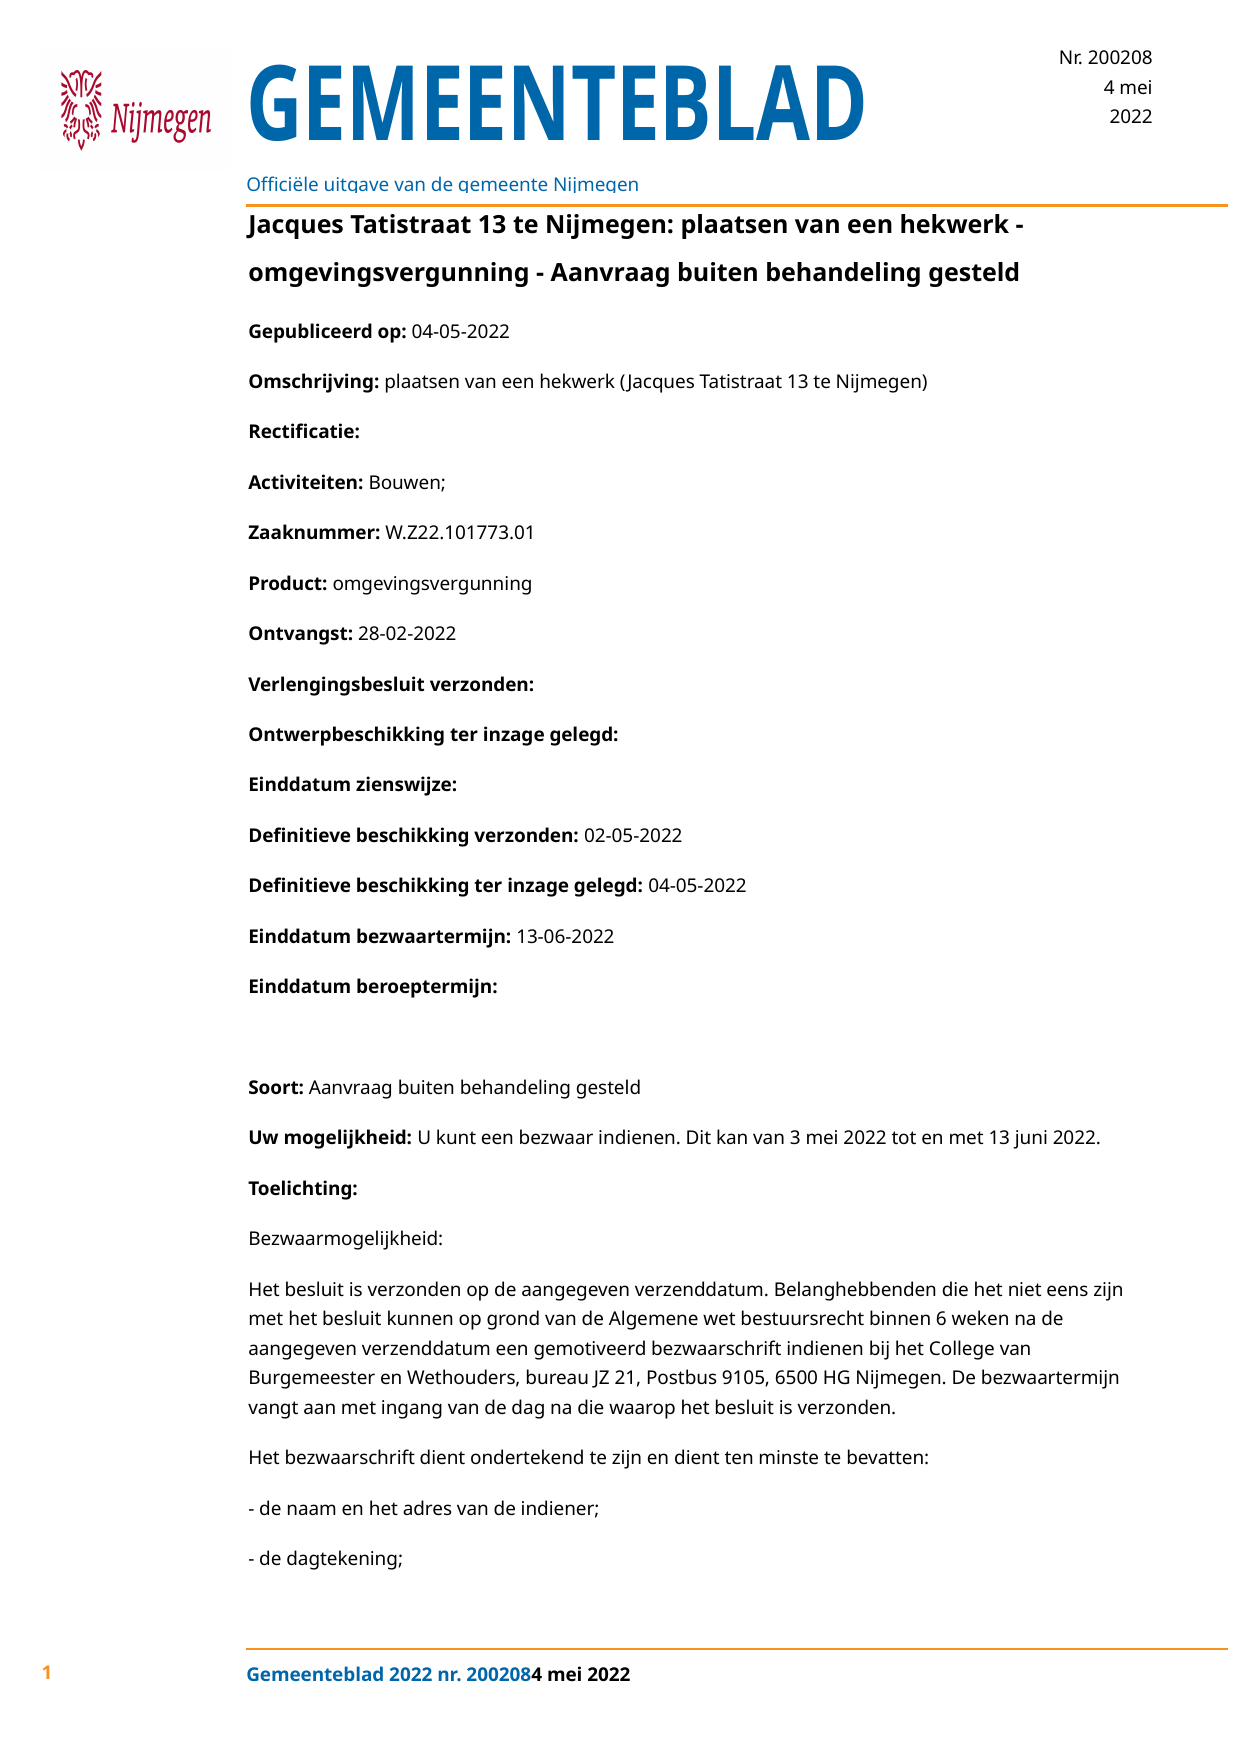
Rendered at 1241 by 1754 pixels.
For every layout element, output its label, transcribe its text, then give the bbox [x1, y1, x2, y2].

text Het besluit is verzonden op de aangegeven verzenddatum. Belanghebbenden die het niet eens zijn met het besluit kunnen op grond van de Algemene wet bestuursrecht binnen 6 weken na de aangegeven verzenddatum een gemotiveerd bezwaarschrift indienen bij het College van Burgemeester en Wethouders, bureau JZ 21, Postbus 9105, 6500 HG Nijmegen. De bezwaartermijn vangt aan met ingang van de dag na die waarop het besluit is verzonden. [248, 1276, 1152, 1420]
text - de naam en het adres van de indiener; [248, 1495, 1152, 1521]
picture [41, 47, 231, 172]
text Ontvangst: 28-02-2022 [248, 620, 1152, 646]
text Bezwaarmogelijkheid: [248, 1225, 1152, 1251]
text Omschrijving: plaatsen van een hekwerk (Jacques Tatistraat 13 te Nijmegen) [248, 368, 1152, 394]
text Rectificatie: [248, 419, 1152, 444]
text Het bezwaarschrift dient ondertekend te zijn en dient ten minste te bevatten: [248, 1444, 1152, 1470]
text Product: omgevingsvergunning [248, 570, 1152, 596]
text Einddatum bezwaartermijn: 13-06-2022 [248, 923, 1152, 949]
text Einddatum zienswijze: [248, 772, 1152, 797]
text Ontwerpbeschikking ter inzage gelegd: [248, 721, 1152, 747]
text Verlengingsbesluit verzonden: [248, 671, 1152, 697]
text Einddatum beroeptermijn: [248, 973, 1152, 999]
text Definitieve beschikking ter inzage gelegd: 04-05-2022 [248, 872, 1152, 898]
text Jacques Tatistraat 13 te Nijmegen: plaatsen van een hekwerk - omgevingsvergunning - Aanvraag buiten behandeling gesteld [248, 207, 1152, 288]
text Definitieve beschikking verzonden: 02-05-2022 [248, 822, 1152, 848]
text Soort: Aanvraag buiten behandeling gesteld [248, 1074, 1152, 1100]
text Activiteiten: Bouwen; [248, 469, 1152, 495]
text Uw mogelijkheid: U kunt een bezwaar indienen. Dit kan van 3 mei 2022 tot en met 13 juni 2022. [248, 1124, 1152, 1150]
text Gepubliceerd op: 04-05-2022 [248, 318, 1152, 344]
text Zaaknummer: W.Z22.101773.01 [248, 519, 1152, 545]
text Toelichting: [248, 1175, 1152, 1201]
text - de dagtekening; [248, 1545, 1152, 1571]
